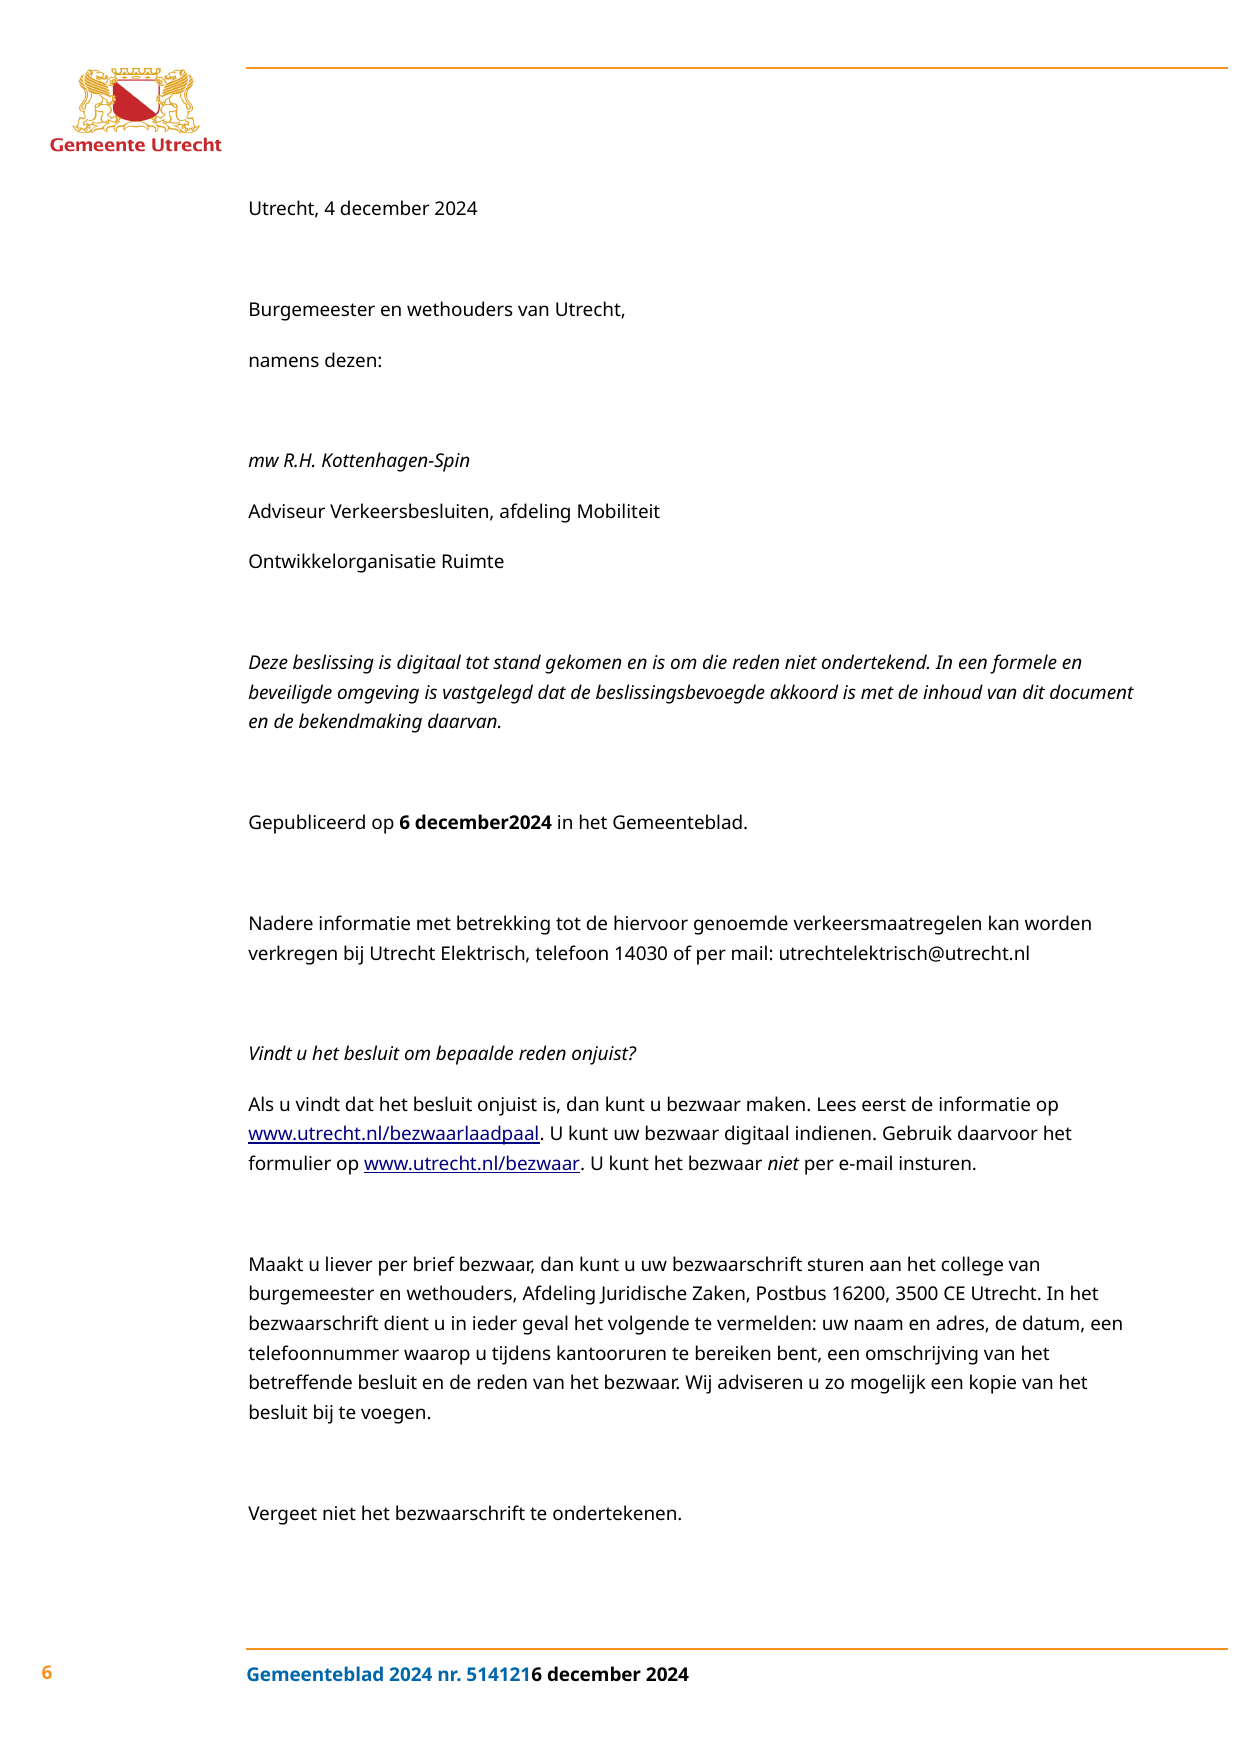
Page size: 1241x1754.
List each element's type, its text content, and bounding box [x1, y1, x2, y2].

picture [41, 47, 231, 172]
text Burgemeester en wethouders van Utrecht, [248, 296, 1152, 322]
text Adviseur Verkeersbesluiten, afdeling Mobiliteit [248, 498, 1152, 524]
text Deze beslissing is digitaal tot stand gekomen en is om die reden niet ondertekend. In een formele en beveiligde omgeving is vastgelegd dat de beslissingsbevoegde akkoord is met de inhoud van dit document en de bekendmaking daarvan. [248, 649, 1152, 734]
text Utrecht, 4 december 2024 [248, 196, 1152, 221]
text Nadere informatie met betrekking tot de hiervoor genoemde verkeersmaatregelen kan worden verkregen bij Utrecht Elektrisch, telefoon 14030 of per mail: utrechtelektrisch@utrecht.nl [248, 910, 1152, 966]
text Maakt u liever per brief bezwaar, dan kunt u uw bezwaarschrift sturen aan het college van burgemeester en wethouders, Afdeling Juridische Zaken, Postbus 16200, 3500 CE Utrecht. In het bezwaarschrift dient u in ieder geval het volgende te vermelden: uw naam en adres, de datum, een telefoonnummer waarop u tijdens kantooruren te bereiken bent, een omschrijving van het betreffende besluit en de reden van het bezwaar. Wij adviseren u zo mogelijk een kopie van het besluit bij te voegen. [248, 1251, 1152, 1425]
text Als u vindt dat het besluit onjuist is, dan kunt u bezwaar maken. Lees eerst de informatie op www.utrecht.nl/bezwaarlaadpaal. U kunt uw bezwaar digitaal indienen. Gebruik daarvoor het formulier op www.utrecht.nl/bezwaar. U kunt het bezwaar niet per e-mail insturen. [248, 1091, 1152, 1176]
text Vergeet niet het bezwaarschrift te ondertekenen. [248, 1500, 1152, 1526]
text Vindt u het besluit om bepaalde reden onjuist? [248, 1041, 1152, 1066]
text mw R.H. Kottenhagen-Spin [248, 448, 1152, 473]
text namens dezen: [248, 347, 1152, 373]
text Ontwikkelorganisatie Ruimte [248, 548, 1152, 574]
text Gepubliceerd op 6 december2024 in het Gemeenteblad. [248, 809, 1152, 835]
